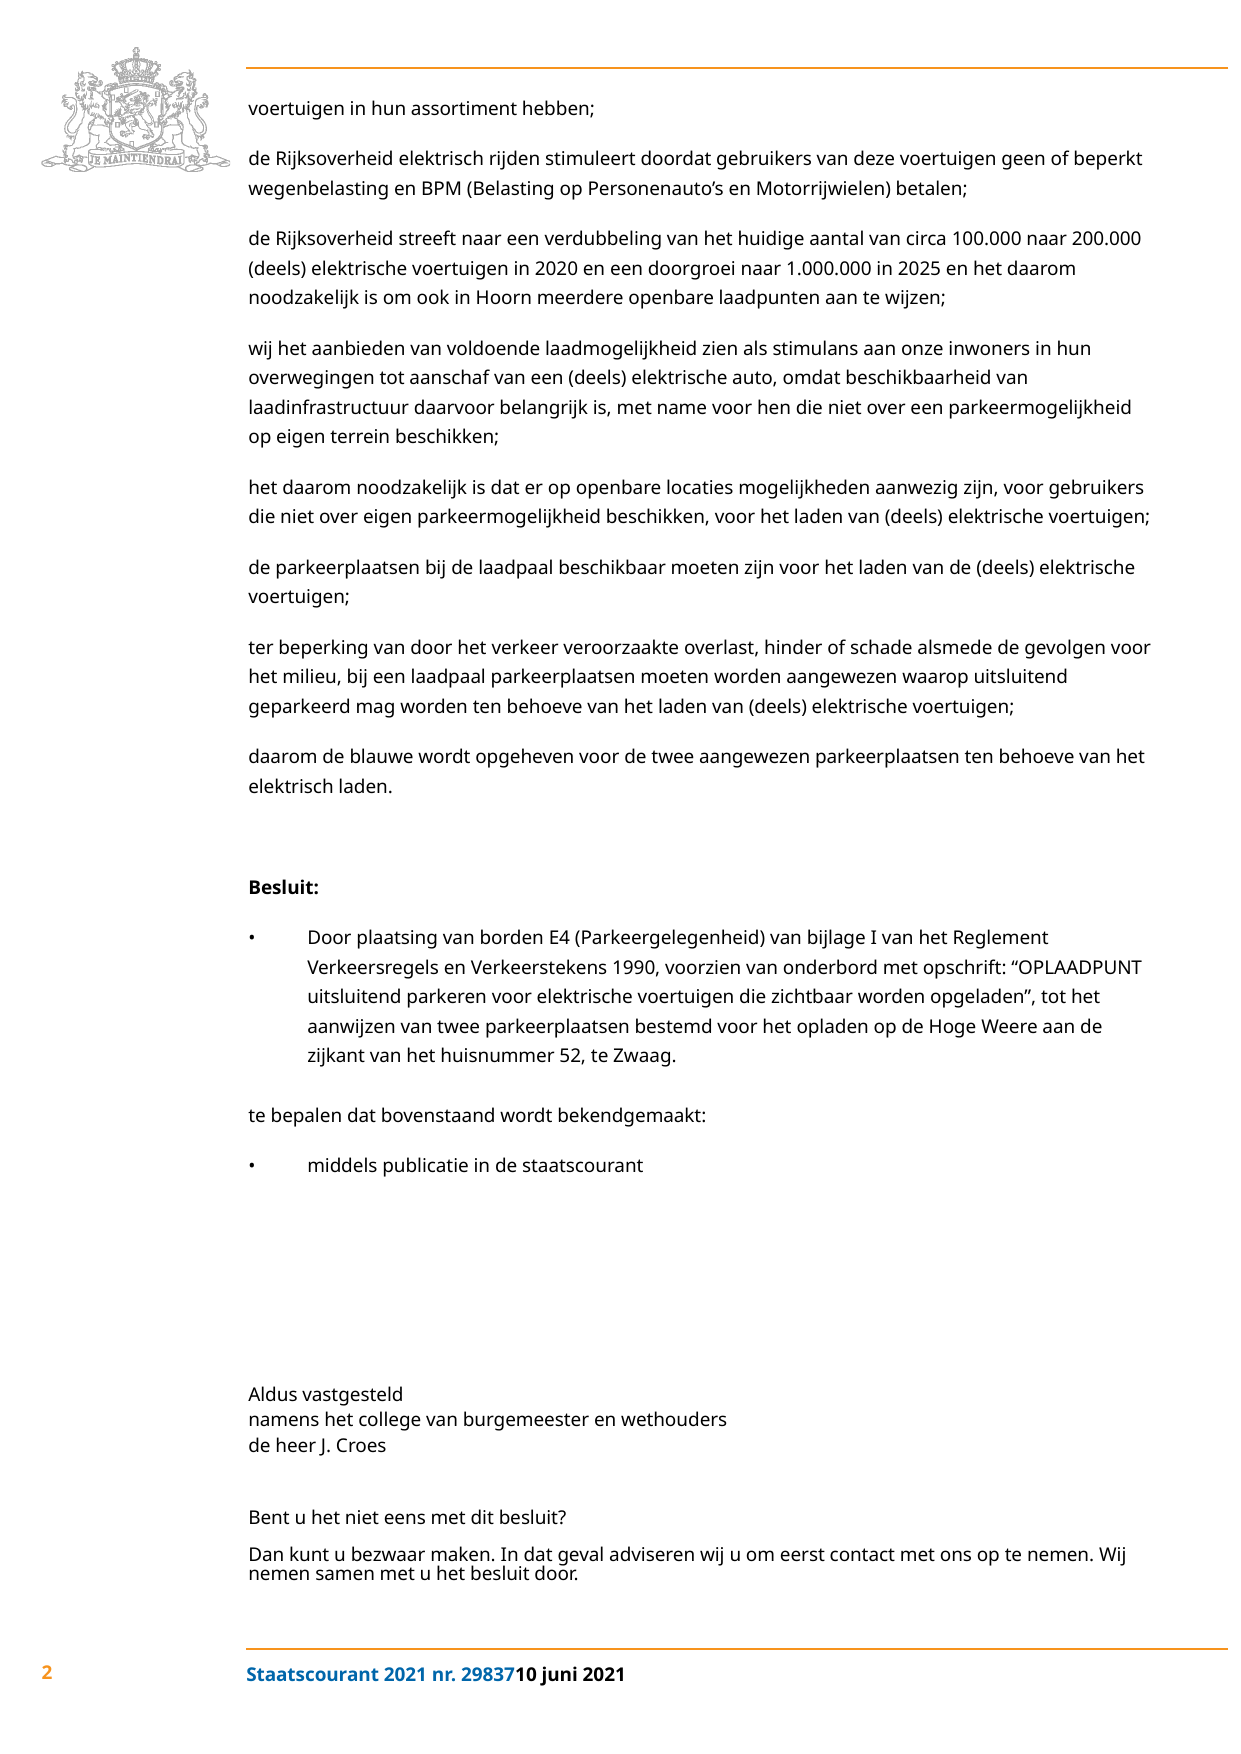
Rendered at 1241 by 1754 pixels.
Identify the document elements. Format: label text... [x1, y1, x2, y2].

text wij het aanbieden van voldoende laadmogelijkheid zien als stimulans aan onze inwoners in hun overwegingen tot aanschaf van een (deels) elektrische auto, omdat beschikbaarheid van laadinfrastructuur daarvoor belangrijk is, met name voor hen die niet over een parkeermogelijkheid op eigen terrein beschikken; [248, 335, 1152, 449]
picture [41, 47, 231, 172]
list middels publicatie in de staatscourant [248, 1152, 1152, 1178]
text te bepalen dat bovenstaand wordt bekendgemaakt: [248, 1102, 1152, 1128]
list Door plaatsing van borden E4 (Parkeergelegenheid) van bijlage I van het Reglement Verkeersregels en Verkeerstekens 1990, voorzien van onderbord met opschrift: “OPLAADPUNT uitsluitend parkeren voor elektrische voertuigen die zichtbaar worden opgeladen”, tot het aanwijzen van twee parkeerplaatsen bestemd voor het opladen op de Hoge Weere aan de zijkant van het huisnummer 52, te Zwaag. [248, 924, 1152, 1068]
text Besluit: [248, 874, 1152, 900]
text de parkeerplaatsen bij de laadpaal beschikbaar moeten zijn voor het laden van de (deels) elektrische voertuigen; [248, 554, 1152, 609]
text ter beperking van door het verkeer veroorzaakte overlast, hinder of schade alsmede de gevolgen voor het milieu, bij een laadpaal parkeerplaatsen moeten worden aangewezen waarop uitsluitend geparkeerd mag worden ten behoeve van het laden van (deels) elektrische voertuigen; [248, 634, 1152, 719]
text Bent u het niet eens met dit besluit? [248, 1509, 1152, 1528]
text de Rijksoverheid elektrisch rijden stimuleert doordat gebruikers van deze voertuigen geen of beperkt wegenbelasting en BPM (Belasting op Personenauto’s en Motorrijwielen) betalen; [248, 145, 1152, 201]
text Dan kunt u bezwaar maken. In dat geval adviseren wij u om eerst contact met ons op te nemen. Wij nemen samen met u het besluit door. [248, 1546, 1152, 1584]
text de heer J. Croes [248, 1432, 1152, 1458]
text voertuigen in hun assortiment hebben; [248, 95, 1152, 121]
text het daarom noodzakelijk is dat er op openbare locaties mogelijkheden aanwezig zijn, voor gebruikers die niet over eigen parkeermogelijkheid beschikken, voor het laden van (deels) elektrische voertuigen; [248, 474, 1152, 529]
text daarom de blauwe wordt opgeheven voor de twee aangewezen parkeerplaatsen ten behoeve van het elektrisch laden. [248, 743, 1152, 799]
text namens het college van burgemeester en wethouders [248, 1407, 1152, 1432]
text de Rijksoverheid streeft naar een verdubbeling van het huidige aantal van circa 100.000 naar 200.000 (deels) elektrische voertuigen in 2020 en een doorgroei naar 1.000.000 in 2025 en het daarom noodzakelijk is om ook in Hoorn meerdere openbare laadpunten aan te wijzen; [248, 225, 1152, 310]
text Aldus vastgesteld [248, 1381, 1152, 1407]
